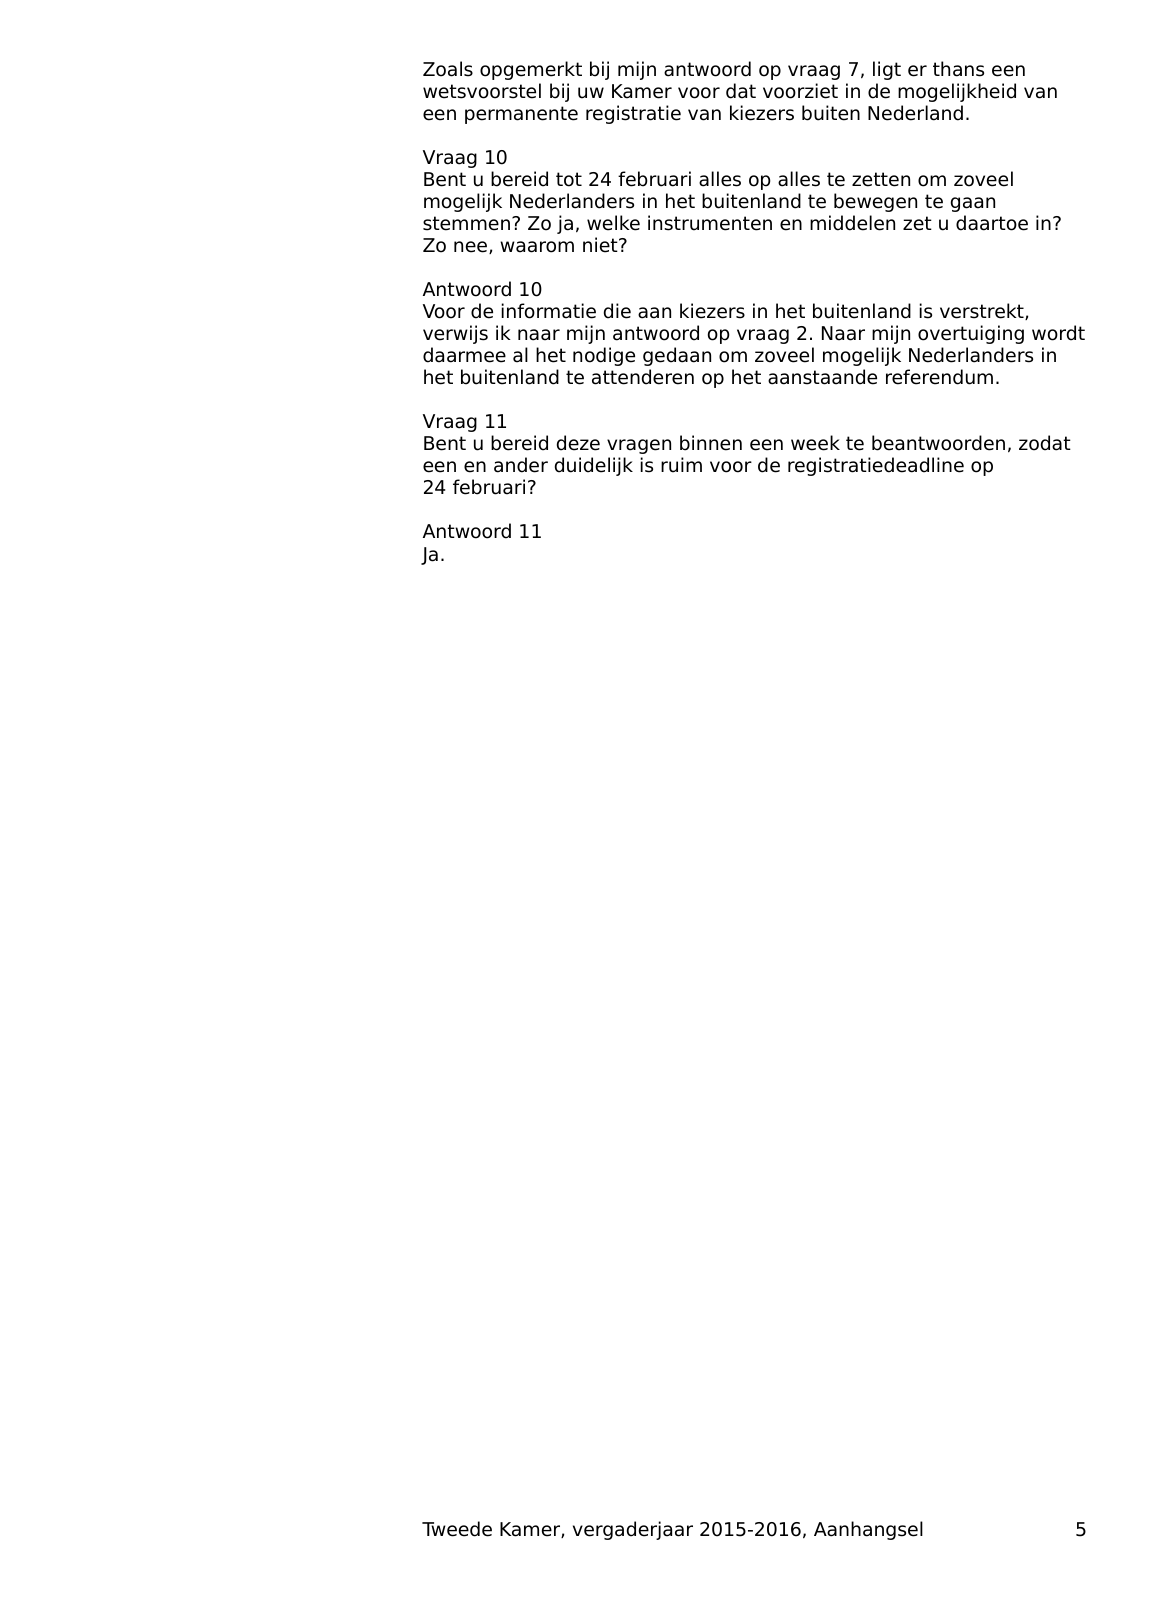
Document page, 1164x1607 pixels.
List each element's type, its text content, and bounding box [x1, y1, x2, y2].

text Antwoord 10 [422, 279, 1087, 301]
text Bent u bereid deze vragen binnen een week te beantwoorden, zodat een en ander duidelijk is ruim voor de registratiedeadline op 24 februari? [422, 433, 1087, 499]
text Bent u bereid tot 24 februari alles op alles te zetten om zoveel mogelijk Nederlanders in het buitenland te bewegen te gaan stemmen? Zo ja, welke instrumenten en middelen zet u daartoe in? Zo nee, waarom niet? [422, 169, 1087, 257]
text Vraag 11 [422, 411, 1087, 433]
text Zoals opgemerkt bij mijn antwoord op vraag 7, ligt er thans een wetsvoorstel bij uw Kamer voor dat voorziet in de mogelijkheid van een permanente registratie van kiezers buiten Nederland. [422, 59, 1087, 125]
text Antwoord 11 [422, 521, 1087, 543]
text Voor de informatie die aan kiezers in het buitenland is verstrekt, verwijs ik naar mijn antwoord op vraag 2. Naar mijn overtuiging wordt daarmee al het nodige gedaan om zoveel mogelijk Nederlanders in het buitenland te attenderen op het aanstaande referendum. [422, 301, 1087, 389]
text Vraag 10 [422, 147, 1087, 169]
text Ja. [422, 543, 1087, 565]
